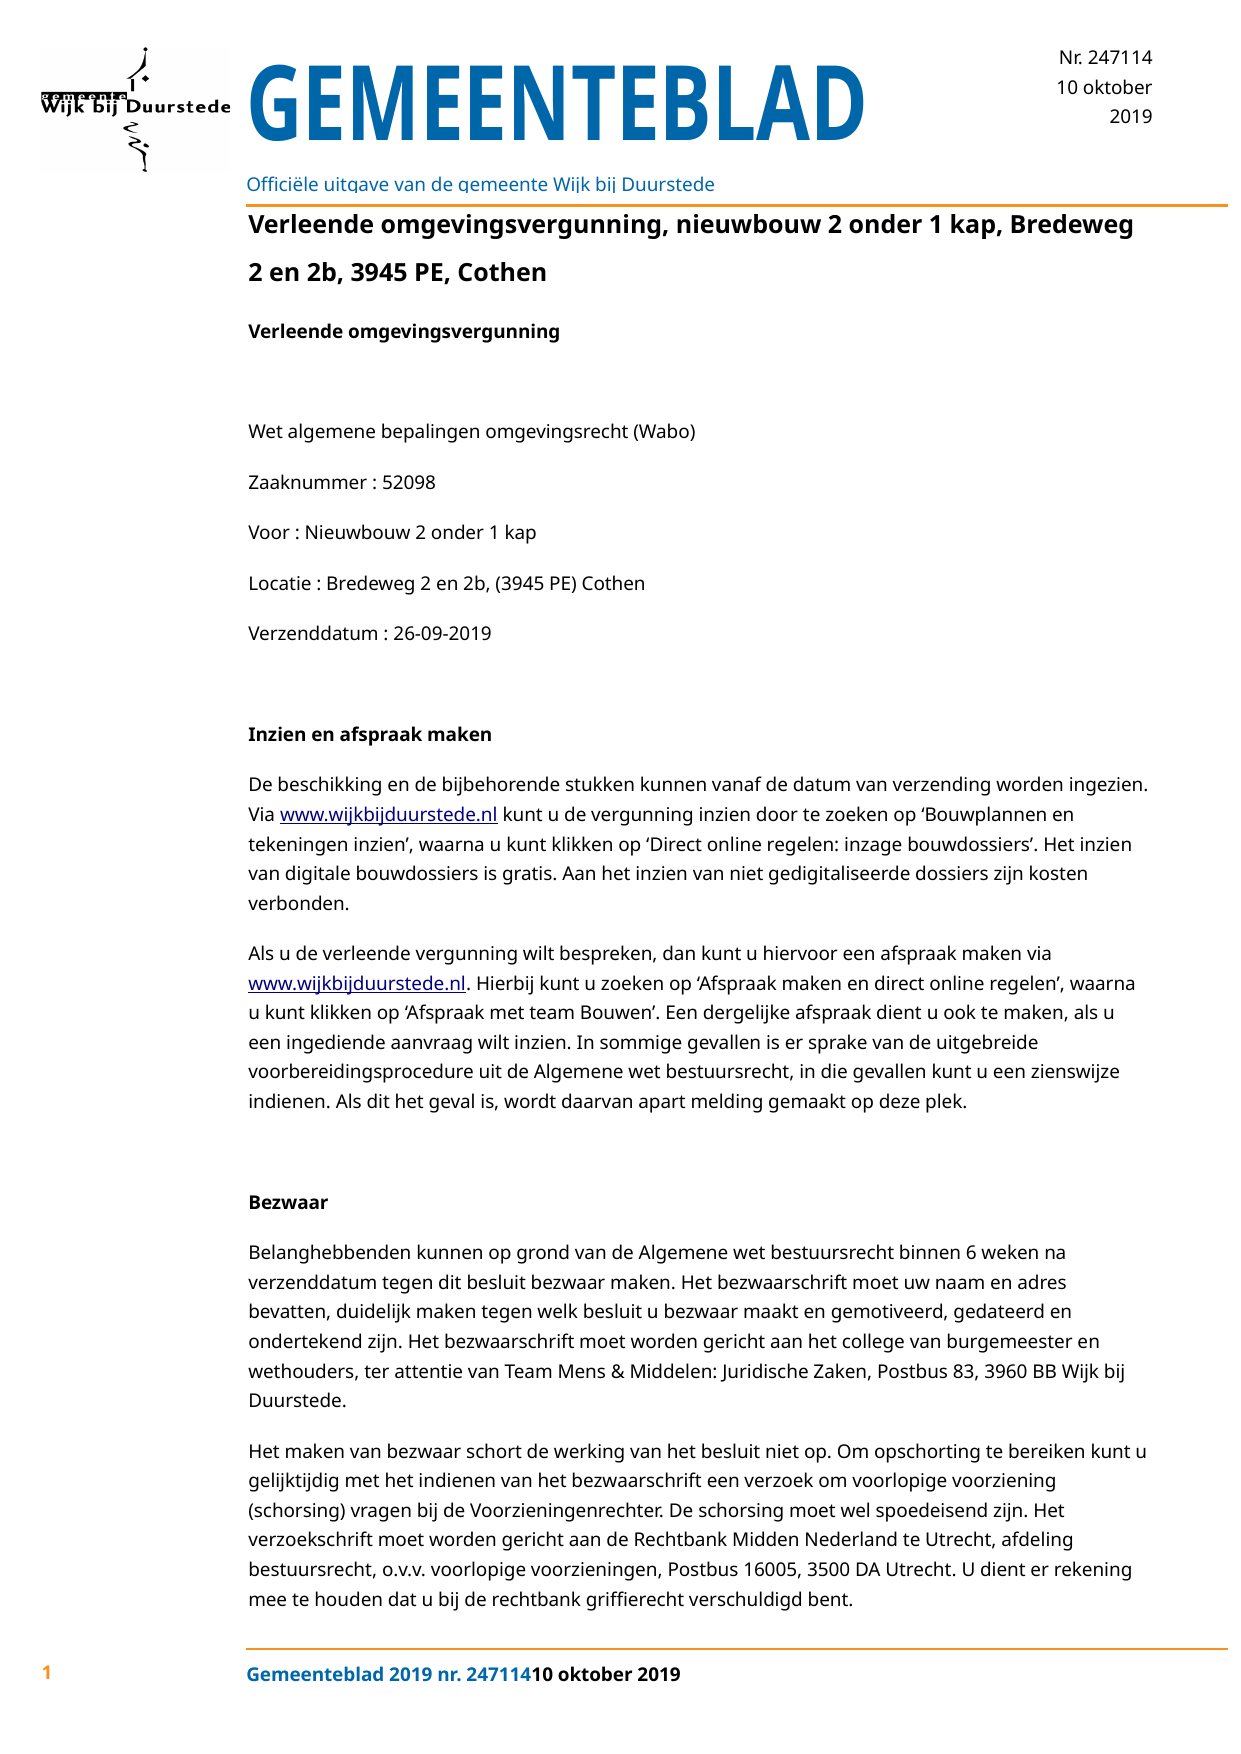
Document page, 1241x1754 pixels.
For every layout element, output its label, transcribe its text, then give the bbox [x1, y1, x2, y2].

text Verzenddatum : 26-09-2019 [248, 620, 1152, 646]
text Inzien en afspraak maken [248, 721, 1152, 747]
text Het maken van bezwaar schort de werking van het besluit niet op. Om opschorting te bereiken kunt u gelijktijdig met het indienen van het bezwaarschrift een verzoek om voorlopige voorziening (schorsing) vragen bij de Voorzieningenrechter. De schorsing moet wel spoedeisend zijn. Het verzoekschrift moet worden gericht aan de Rechtbank Midden Nederland te Utrecht, afdeling bestuursrecht, o.v.v. voorlopige voorzieningen, Postbus 16005, 3500 DA Utrecht. U dient er rekening mee te houden dat u bij de rechtbank griffierecht verschuldigd bent. [248, 1438, 1152, 1612]
text Belanghebbenden kunnen op grond van de Algemene wet bestuursrecht binnen 6 weken na verzenddatum tegen dit besluit bezwaar maken. Het bezwaarschrift moet uw naam en adres bevatten, duidelijk maken tegen welk besluit u bezwaar maakt en gemotiveerd, gedateerd en ondertekend zijn. Het bezwaarschrift moet worden gericht aan het college van burgemeester en wethouders, ter attentie van Team Mens & Middelen: Juridische Zaken, Postbus 83, 3960 BB Wijk bij Duurstede. [248, 1239, 1152, 1413]
text Voor : Nieuwbouw 2 onder 1 kap [248, 519, 1152, 545]
text Zaaknummer : 52098 [248, 469, 1152, 495]
text Verleende omgevingsvergunning, nieuwbouw 2 onder 1 kap, Bredeweg 2 en 2b, 3945 PE, Cothen [248, 207, 1152, 288]
text Wet algemene bepalingen omgevingsrecht (Wabo) [248, 419, 1152, 444]
picture [41, 47, 231, 172]
text Als u de verleende vergunning wilt bespreken, dan kunt u hiervoor een afspraak maken via www.wijkbijduurstede.nl. Hierbij kunt u zoeken op ‘Afspraak maken en direct online regelen’, waarna u kunt klikken op ‘Afspraak met team Bouwen’. Een dergelijke afspraak dient u ook te maken, als u een ingediende aanvraag wilt inzien. In sommige gevallen is er sprake van de uitgebreide voorbereidingsprocedure uit de Algemene wet bestuursrecht, in die gevallen kunt u een zienswijze indienen. Als dit het geval is, wordt daarvan apart melding gemaakt op deze plek. [248, 940, 1152, 1114]
text De beschikking en de bijbehorende stukken kunnen vanaf de datum van verzending worden ingezien. Via www.wijkbijduurstede.nl kunt u de vergunning inzien door te zoeken op ‘Bouwplannen en tekeningen inzien’, waarna u kunt klikken op ‘Direct online regelen: inzage bouwdossiers’. Het inzien van digitale bouwdossiers is gratis. Aan het inzien van niet gedigitaliseerde dossiers zijn kosten verbonden. [248, 772, 1152, 916]
text Bezwaar [248, 1189, 1152, 1215]
text Verleende omgevingsvergunning [248, 318, 1152, 344]
text Locatie : Bredeweg 2 en 2b, (3945 PE) Cothen [248, 570, 1152, 596]
